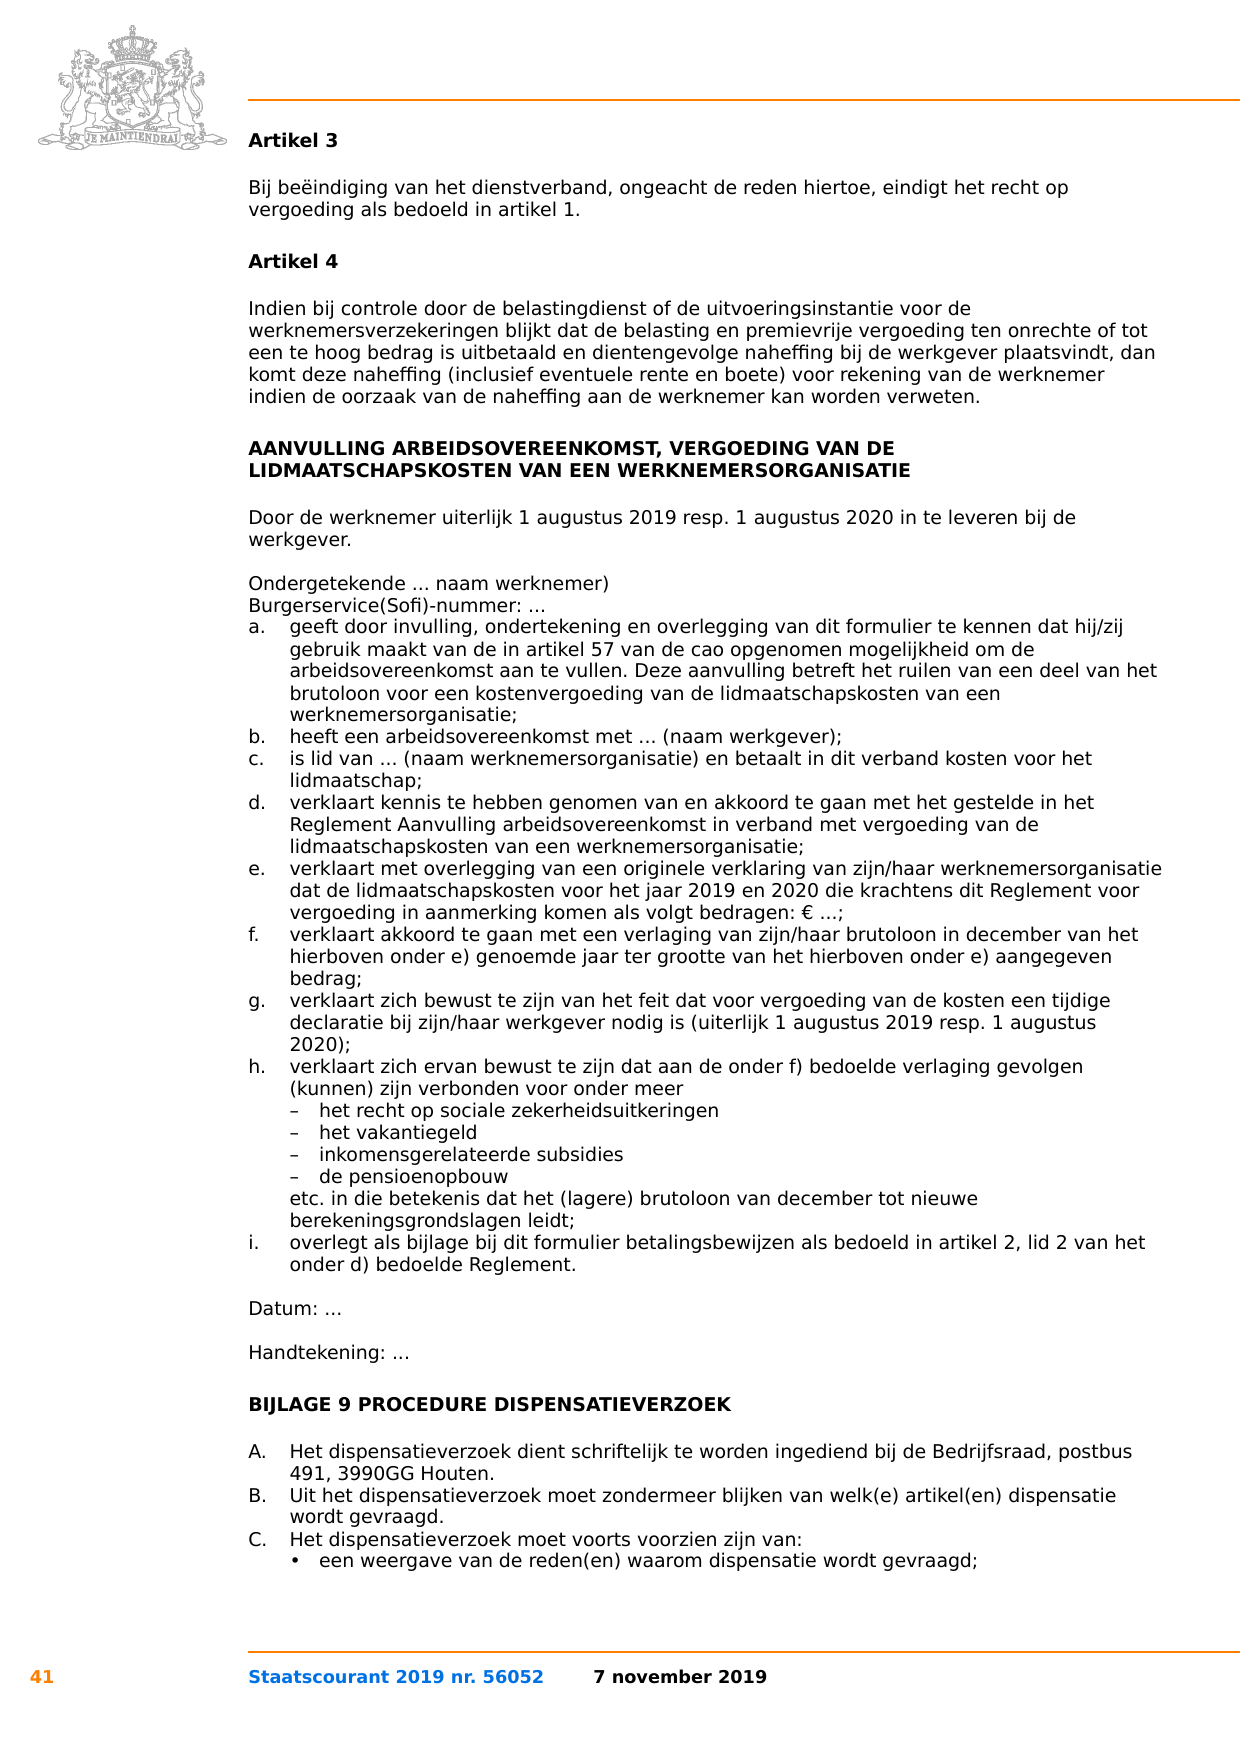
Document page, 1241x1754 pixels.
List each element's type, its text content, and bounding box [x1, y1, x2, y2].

text h. verklaart zich ervan bewust te zijn dat aan de onder f) bedoelde verlaging gevolgen (kunnen) zijn verbonden voor onder meer [248, 1056, 1163, 1100]
text C. Het dispensatieverzoek moet voorts voorzien zijn van: [248, 1528, 1163, 1550]
text Bij beëindiging van het dienstverband, ongeacht de reden hiertoe, eindigt het recht op vergoeding als bedoeld in artikel 1. [248, 177, 1163, 221]
picture [38, 25, 227, 150]
text d. verklaart kennis te hebben genomen van en akkoord te gaan met het gestelde in het Reglement Aanvulling arbeidsovereenkomst in verband met vergoeding van de lidmaatschapskosten van een werknemersorganisatie; [248, 792, 1163, 858]
subtitle AANVULLING ARBEIDSOVEREENKOMST, VERGOEDING VAN DE LIDMAATSCHAPSKOSTEN VAN EEN WERKNEMERSORGANISATIE [248, 438, 1163, 482]
text A. Het dispensatieverzoek dient schriftelijk te worden ingediend bij de Bedrijfsraad, postbus 491, 3990GG Houten. [248, 1441, 1163, 1484]
text i. overlegt als bijlage bij dit formulier betalingsbewijzen als bedoeld in artikel 2, lid 2 van het onder d) bedoelde Reglement. [248, 1232, 1163, 1276]
text – inkomensgerelateerde subsidies [289, 1144, 1163, 1166]
text g. verklaart zich bewust te zijn van het feit dat voor vergoeding van de kosten een tijdige declaratie bij zijn/haar werkgever nodig is (uiterlijk 1 augustus 2019 resp. 1 augustus 2020); [248, 990, 1163, 1056]
text e. verklaart met overlegging van een originele verklaring van zijn/haar werknemersorganisatie dat de lidmaatschapskosten voor het jaar 2019 en 2020 die krachtens dit Reglement voor vergoeding in aanmerking komen als volgt bedragen: € ...; [248, 858, 1163, 924]
text c. is lid van ... (naam werknemersorganisatie) en betaalt in dit verband kosten voor het lidmaatschap; [248, 748, 1163, 792]
text Ondergetekende ... naam werknemer) [248, 572, 1163, 594]
text Burgerservice(Sofi)-nummer: ... [248, 594, 1163, 616]
text Door de werknemer uiterlijk 1 augustus 2019 resp. 1 augustus 2020 in te leveren bij de werkgever. [248, 507, 1163, 551]
text Datum: ... [248, 1298, 1163, 1320]
text – het recht op sociale zekerheidsuitkeringen [289, 1100, 1163, 1122]
subtitle BIJLAGE 9 PROCEDURE DISPENSATIEVERZOEK [248, 1393, 1163, 1416]
text f. verklaart akkoord te gaan met een verlaging van zijn/haar brutoloon in december van het hierboven onder e) genoemde jaar ter grootte van het hierboven onder e) aangegeven bedrag; [248, 924, 1163, 990]
text Indien bij controle door de belastingdienst of de uitvoeringsinstantie voor de werknemersverzekeringen blijkt dat de belasting en premievrije vergoeding ten onrechte of tot een te hoog bedrag is uitbetaald en dientengevolge naheffing bij de werkgever plaatsvindt, dan komt deze naheffing (inclusief eventuele rente en boete) voor rekening van de werknemer indien de oorzaak van de naheffing aan de werknemer kan worden verweten. [248, 298, 1163, 408]
subtitle Artikel 4 [248, 251, 1163, 273]
text – de pensioenopbouw [289, 1166, 1163, 1188]
text b. heeft een arbeidsovereenkomst met ... (naam werkgever); [248, 726, 1163, 748]
subtitle Artikel 3 [248, 130, 1163, 152]
text • een weergave van de reden(en) waarom dispensatie wordt gevraagd; [289, 1550, 1163, 1572]
text Handtekening: ... [248, 1342, 1163, 1363]
text B. Uit het dispensatieverzoek moet zondermeer blijken van welk(e) artikel(en) dispensatie wordt gevraagd. [248, 1484, 1163, 1528]
text a. geeft door invulling, ondertekening en overlegging van dit formulier te kennen dat hij/zij gebruik maakt van de in artikel 57 van de cao opgenomen mogelijkheid om de arbeidsovereenkomst aan te vullen. Deze aanvulling betreft het ruilen van een deel van het brutoloon voor een kostenvergoeding van de lidmaatschapskosten van een werknemersorganisatie; [248, 616, 1163, 726]
text – het vakantiegeld [289, 1122, 1163, 1144]
text etc. in die betekenis dat het (lagere) brutoloon van december tot nieuwe berekeningsgrondslagen leidt; [289, 1188, 1163, 1232]
